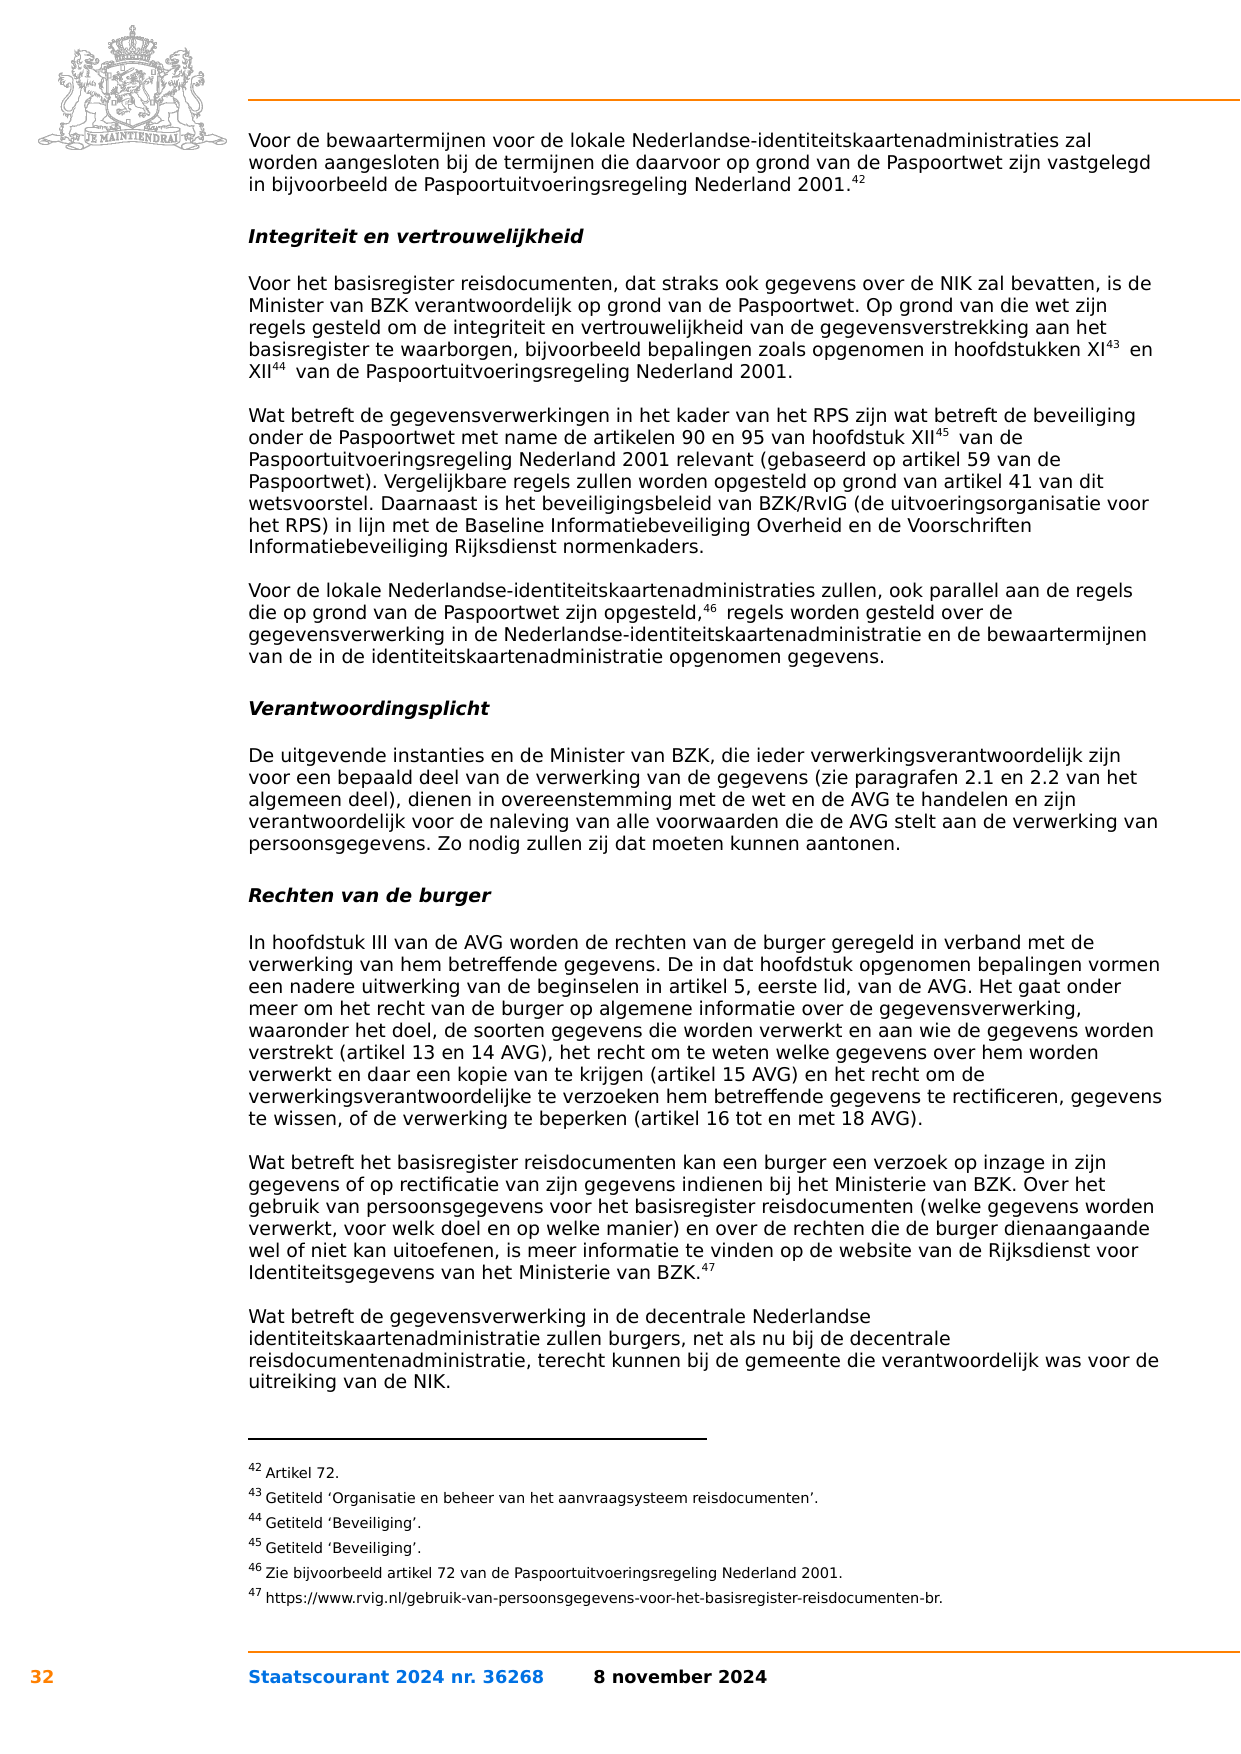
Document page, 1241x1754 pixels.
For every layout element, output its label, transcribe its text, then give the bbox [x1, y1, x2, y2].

text Voor de bewaartermijnen voor de lokale Nederlandse-identiteitskaartenadministraties zal worden aangesloten bij de termijnen die daarvoor op grond van de Paspoortwet zijn vastgelegd in bijvoorbeeld de Paspoortuitvoeringsregeling Nederland 2001. [248, 130, 1163, 196]
text Wat betreft het basisregister reisdocumenten kan een burger een verzoek op inzage in zijn gegevens of op rectificatie van zijn gegevens indienen bij het Ministerie van BZK. Over het gebruik van persoonsgegevens voor het basisregister reisdocumenten (welke gegevens worden verwerkt, voor welk doel en op welke manier) en over de rechten die de burger dienaangaande wel of niet kan uitoefenen, is meer informatie te vinden op de website van de Rijksdienst voor Identiteitsgegevens van het Ministerie van BZK. [248, 1152, 1163, 1284]
subtitle Verantwoordingsplicht [248, 698, 1163, 720]
text Wat betreft de gegevensverwerking in de decentrale Nederlandse identiteitskaartenadministratie zullen burgers, net als nu bij de decentrale reisdocumentenadministratie, terecht kunnen bij de gemeente die verantwoordelijk was voor de uitreiking van de NIK. [248, 1306, 1163, 1393]
text Getiteld ‘Organisatie en beheer van het aanvraagsysteem reisdocumenten’. [248, 1486, 1163, 1508]
text Getiteld ‘Beveiliging’. [248, 1536, 1163, 1558]
text Artikel 72. [248, 1461, 1163, 1483]
text Getiteld ‘Beveiliging’. [248, 1511, 1163, 1533]
text In hoofdstuk III van de AVG worden de rechten van de burger geregeld in verband met de verwerking van hem betreffende gegevens. De in dat hoofdstuk opgenomen bepalingen vormen een nadere uitwerking van de beginselen in artikel 5, eerste lid, van de AVG. Het gaat onder meer om het recht van de burger op algemene informatie over de gegevensverwerking, waaronder het doel, de soorten gegevens die worden verwerkt en aan wie de gegevens worden verstrekt (artikel 13 en 14 AVG), het recht om te weten welke gegevens over hem worden verwerkt en daar een kopie van te krijgen (artikel 15 AVG) en het recht om de verwerkingsverantwoordelijke te verzoeken hem betreffende gegevens te rectificeren, gegevens te wissen, of de verwerking te beperken (artikel 16 tot en met 18 AVG). [248, 932, 1163, 1130]
text Zie bijvoorbeeld artikel 72 van de Paspoortuitvoeringsregeling Nederland 2001. [248, 1561, 1163, 1583]
text Voor het basisregister reisdocumenten, dat straks ook gegevens over de NIK zal bevatten, is de Minister van BZK verantwoordelijk op grond van de Paspoortwet. Op grond van die wet zijn regels gesteld om de integriteit en vertrouwelijkheid van de gegevensverstrekking aan het basisregister te waarborgen, bijvoorbeeld bepalingen zoals opgenomen in hoofdstukken XI en XII van de Paspoortuitvoeringsregeling Nederland 2001. [248, 273, 1163, 383]
subtitle Integriteit en vertrouwelijkheid [248, 226, 1163, 248]
text https://www.rvig.nl/gebruik-van-persoonsgegevens-voor-het-basisregister-reisdocumenten-br. [248, 1586, 1163, 1608]
text De uitgevende instanties en de Minister van BZK, die ieder verwerkingsverantwoordelijk zijn voor een bepaald deel van de verwerking van de gegevens (zie paragrafen 2.1 en 2.2 van het algemeen deel), dienen in overeenstemming met de wet en de AVG te handelen en zijn verantwoordelijk voor de naleving van alle voorwaarden die de AVG stelt aan de verwerking van persoonsgegevens. Zo nodig zullen zij dat moeten kunnen aantonen. [248, 745, 1163, 855]
text Voor de lokale Nederlandse-identiteitskaartenadministraties zullen, ook parallel aan de regels die op grond van de Paspoortwet zijn opgesteld, regels worden gesteld over de gegevensverwerking in de Nederlandse-identiteitskaartenadministratie en de bewaartermijnen van de in de identiteitskaartenadministratie opgenomen gegevens. [248, 580, 1163, 668]
subtitle Rechten van de burger [248, 885, 1163, 907]
text Wat betreft de gegevensverwerkingen in het kader van het RPS zijn wat betreft de beveiliging onder de Paspoortwet met name de artikelen 90 en 95 van hoofdstuk XII van de Paspoortuitvoeringsregeling Nederland 2001 relevant (gebaseerd op artikel 59 van de Paspoortwet). Vergelijkbare regels zullen worden opgesteld op grond van artikel 41 van dit wetsvoorstel. Daarnaast is het beveiligingsbeleid van BZK/RvIG (de uitvoeringsorganisatie voor het RPS) in lijn met de Baseline Informatiebeveiliging Overheid en de Voorschriften Informatiebeveiliging Rijksdienst normenkaders. [248, 404, 1163, 558]
picture [38, 25, 227, 150]
